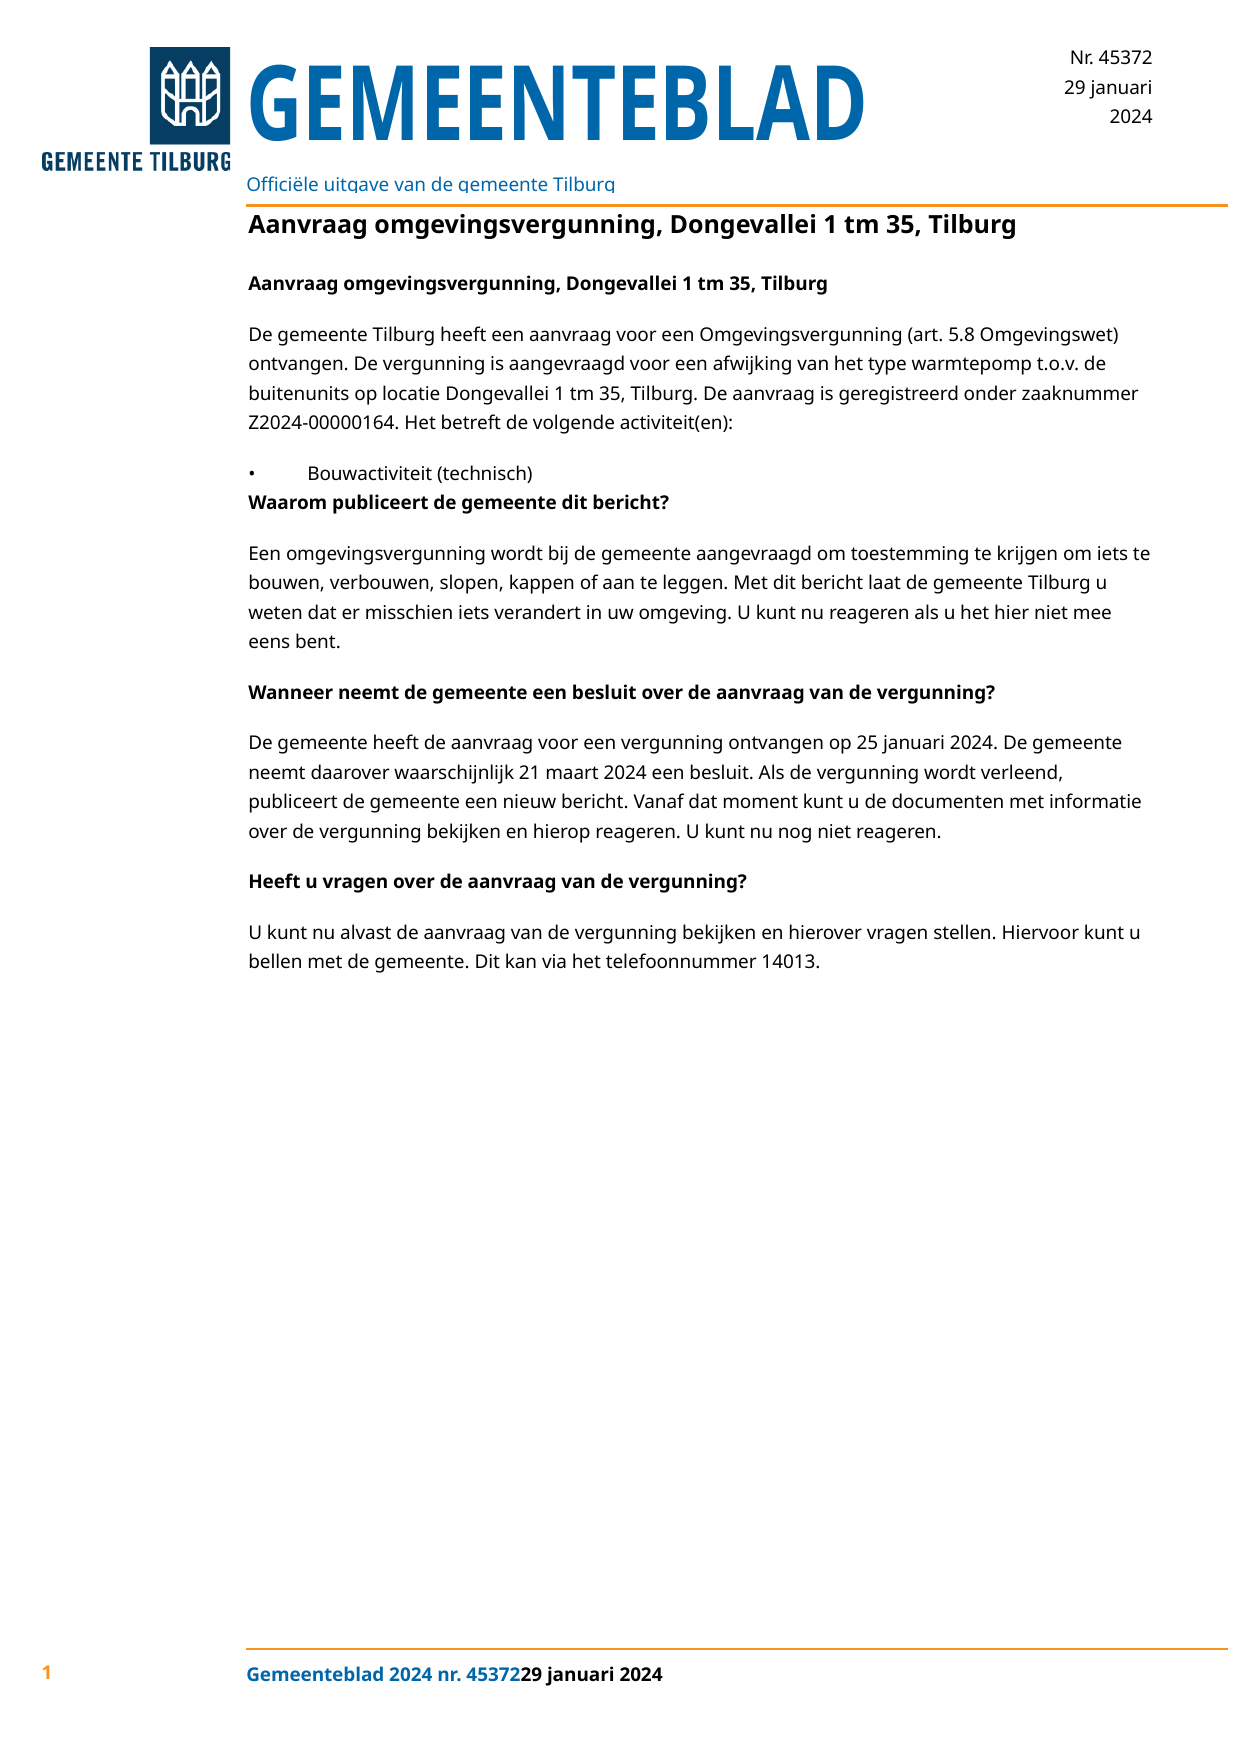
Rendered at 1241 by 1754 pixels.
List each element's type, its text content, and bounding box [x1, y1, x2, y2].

text Aanvraag omgevingsvergunning, Dongevallei 1 tm 35, Tilburg [248, 270, 1152, 296]
text Een omgevingsvergunning wordt bij de gemeente aangevraagd om toestemming te krijgen om iets te bouwen, verbouwen, slopen, kappen of aan te leggen. Met dit bericht laat de gemeente Tilburg u weten dat er misschien iets verandert in uw omgeving. U kunt nu reageren als u het hier niet mee eens bent. [248, 540, 1152, 654]
text De gemeente heeft de aanvraag voor een vergunning ontvangen op 25 januari 2024. De gemeente neemt daarover waarschijnlijk 21 maart 2024 een besluit. Als de vergunning wordt verleend, publiceert de gemeente een nieuw bericht. Vanaf dat moment kunt u de documenten met informatie over de vergunning bekijken en hierop reageren. U kunt nu nog niet reageren. [248, 729, 1152, 844]
text Aanvraag omgevingsvergunning, Dongevallei 1 tm 35, Tilburg [248, 207, 1152, 241]
text U kunt nu alvast de aanvraag van de vergunning bekijken en hierover vragen stellen. Hiervoor kunt u bellen met de gemeente. Dit kan via het telefoonnummer 14013. [248, 919, 1152, 974]
text Waarom publiceert de gemeente dit bericht? [248, 489, 1152, 515]
text Heeft u vragen over de aanvraag van de vergunning? [248, 869, 1152, 894]
picture [41, 47, 231, 172]
list Bouwactiviteit (technisch) [248, 460, 1152, 486]
text Wanneer neemt de gemeente een besluit over de aanvraag van de vergunning? [248, 679, 1152, 705]
text De gemeente Tilburg heeft een aanvraag voor een Omgevingsvergunning (art. 5.8 Omgevingswet) ontvangen. De vergunning is aangevraagd voor een afwijking van het type warmtepomp t.o.v. de buitenunits op locatie Dongevallei 1 tm 35, Tilburg. De aanvraag is geregistreerd onder zaaknummer Z2024-00000164. Het betreft de volgende activiteit(en): [248, 321, 1152, 435]
